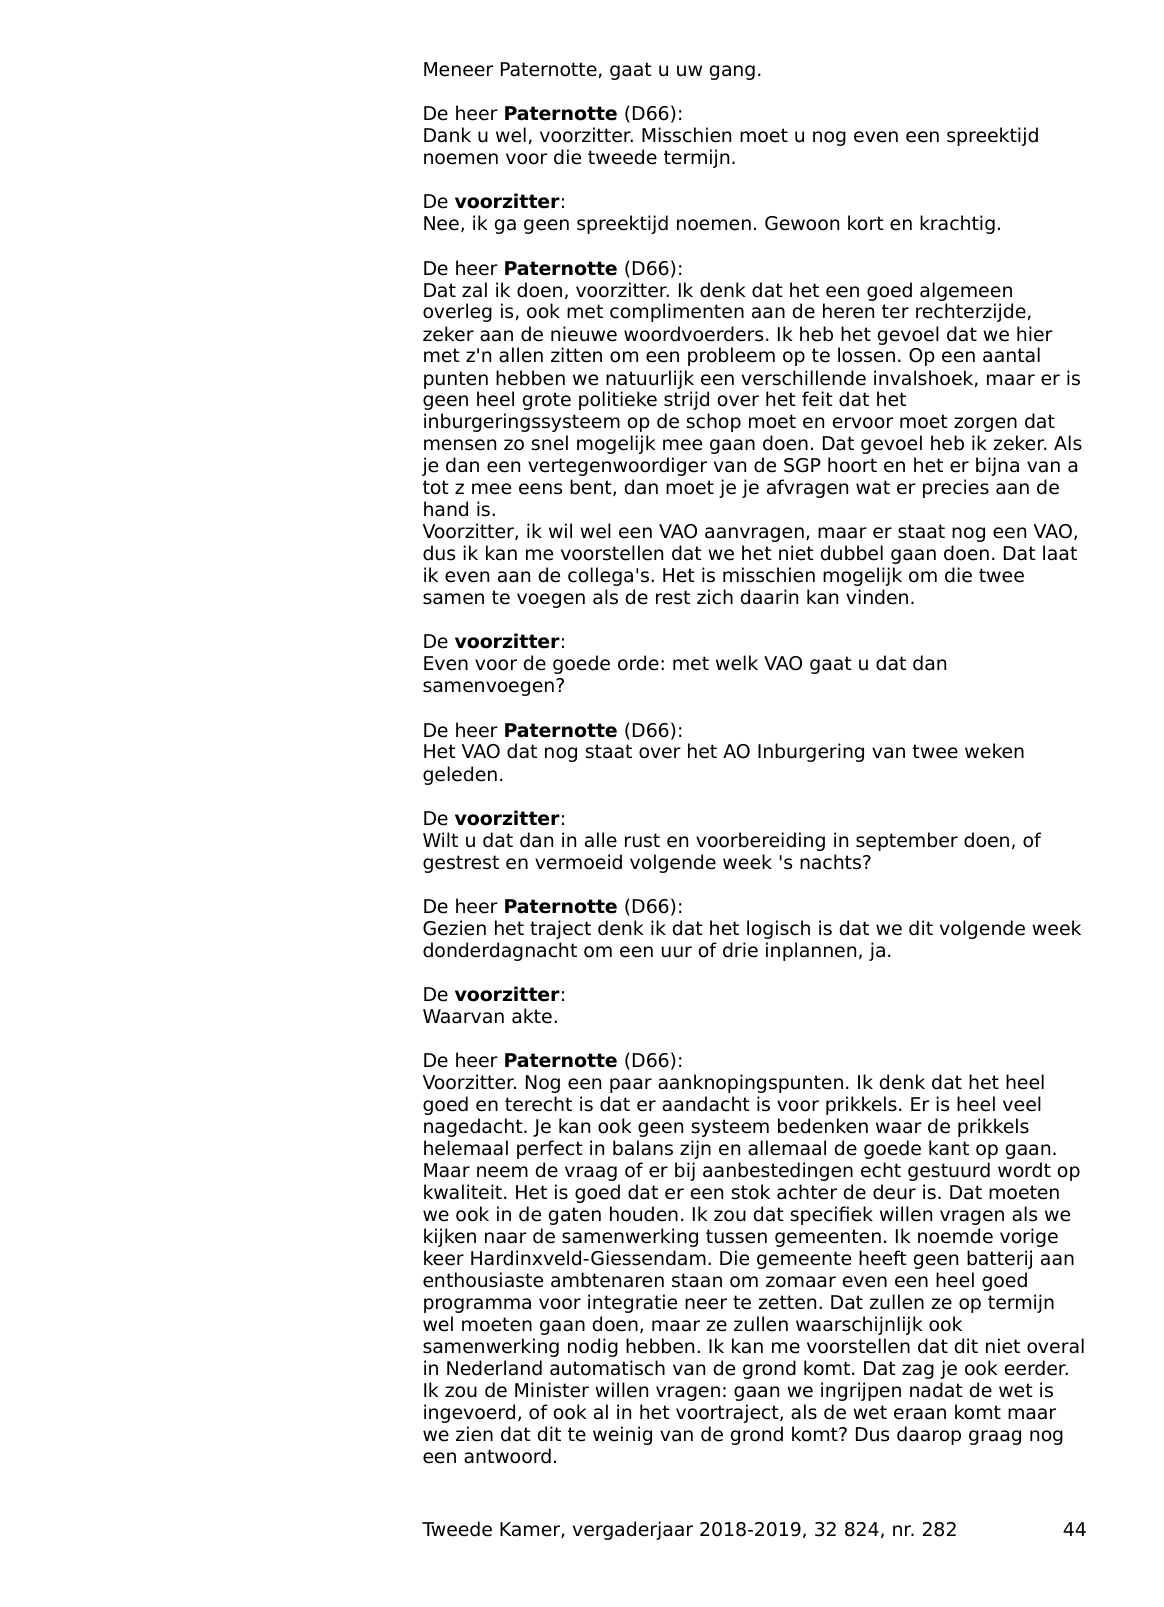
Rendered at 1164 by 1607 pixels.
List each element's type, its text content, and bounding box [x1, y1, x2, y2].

text Voorzitter, ik wil wel een VAO aanvragen, maar er staat nog een VAO, dus ik kan me voorstellen dat we het niet dubbel gaan doen. Dat laat ik even aan de collega's. Het is misschien mogelijk om die twee samen te voegen als de rest zich daarin kan vinden. [422, 521, 1087, 609]
text Nee, ik ga geen spreektijd noemen. Gewoon kort en krachtig. [422, 213, 1087, 235]
text De voorzitter: [422, 808, 1087, 829]
text De heer Paternotte (D66): [422, 103, 1087, 125]
text Gezien het traject denk ik dat het logisch is dat we dit volgende week donderdagnacht om een uur of drie inplannen, ja. [422, 918, 1087, 962]
text Even voor de goede orde: met welk VAO gaat u dat dan samenvoegen? [422, 653, 1087, 697]
text Het VAO dat nog staat over het AO Inburgering van twee weken geleden. [422, 741, 1087, 785]
text Voorzitter. Nog een paar aanknopingspunten. Ik denk dat het heel goed en terecht is dat er aandacht is voor prikkels. Er is heel veel nagedacht. Je kan ook geen systeem bedenken waar de prikkels helemaal perfect in balans zijn en allemaal de goede kant op gaan. Maar neem de vraag of er bij aanbestedingen echt gestuurd wordt op kwaliteit. Het is goed dat er een stok achter de deur is. Dat moeten we ook in de gaten houden. Ik zou dat specifiek willen vragen als we kijken naar de samenwerking tussen gemeenten. Ik noemde vorige keer Hardinxveld-Giessendam. Die gemeente heeft geen batterij aan enthousiaste ambtenaren staan om zomaar even een heel goed programma voor integratie neer te zetten. Dat zullen ze op termijn wel moeten gaan doen, maar ze zullen waarschijnlijk ook samenwerking nodig hebben. Ik kan me voorstellen dat dit niet overal in Nederland automatisch van de grond komt. Dat zag je ook eerder. Ik zou de Minister willen vragen: gaan we ingrijpen nadat de wet is ingevoerd, of ook al in het voortraject, als de wet eraan komt maar we zien dat dit te weinig van de grond komt? Dus daarop graag nog een antwoord. [422, 1072, 1087, 1468]
text Waarvan akte. [422, 1006, 1087, 1028]
text De heer Paternotte (D66): [422, 719, 1087, 741]
text De heer Paternotte (D66): [422, 257, 1087, 279]
text Meneer Paternotte, gaat u uw gang. [422, 59, 1087, 81]
text De heer Paternotte (D66): [422, 1050, 1087, 1072]
text De voorzitter: [422, 984, 1087, 1006]
text De voorzitter: [422, 191, 1087, 213]
text Dank u wel, voorzitter. Misschien moet u nog even een spreektijd noemen voor die tweede termijn. [422, 125, 1087, 169]
text De voorzitter: [422, 631, 1087, 653]
text Dat zal ik doen, voorzitter. Ik denk dat het een goed algemeen overleg is, ook met complimenten aan de heren ter rechterzijde, zeker aan de nieuwe woordvoerders. Ik heb het gevoel dat we hier met z'n allen zitten om een probleem op te lossen. Op een aantal punten hebben we natuurlijk een verschillende invalshoek, maar er is geen heel grote politieke strijd over het feit dat het inburgeringssysteem op de schop moet en ervoor moet zorgen dat mensen zo snel mogelijk mee gaan doen. Dat gevoel heb ik zeker. Als je dan een vertegenwoordiger van de SGP hoort en het er bijna van a tot z mee eens bent, dan moet je je afvragen wat er precies aan de hand is. [422, 279, 1087, 521]
text De heer Paternotte (D66): [422, 896, 1087, 918]
text Wilt u dat dan in alle rust en voorbereiding in september doen, of gestrest en vermoeid volgende week 's nachts? [422, 829, 1087, 873]
